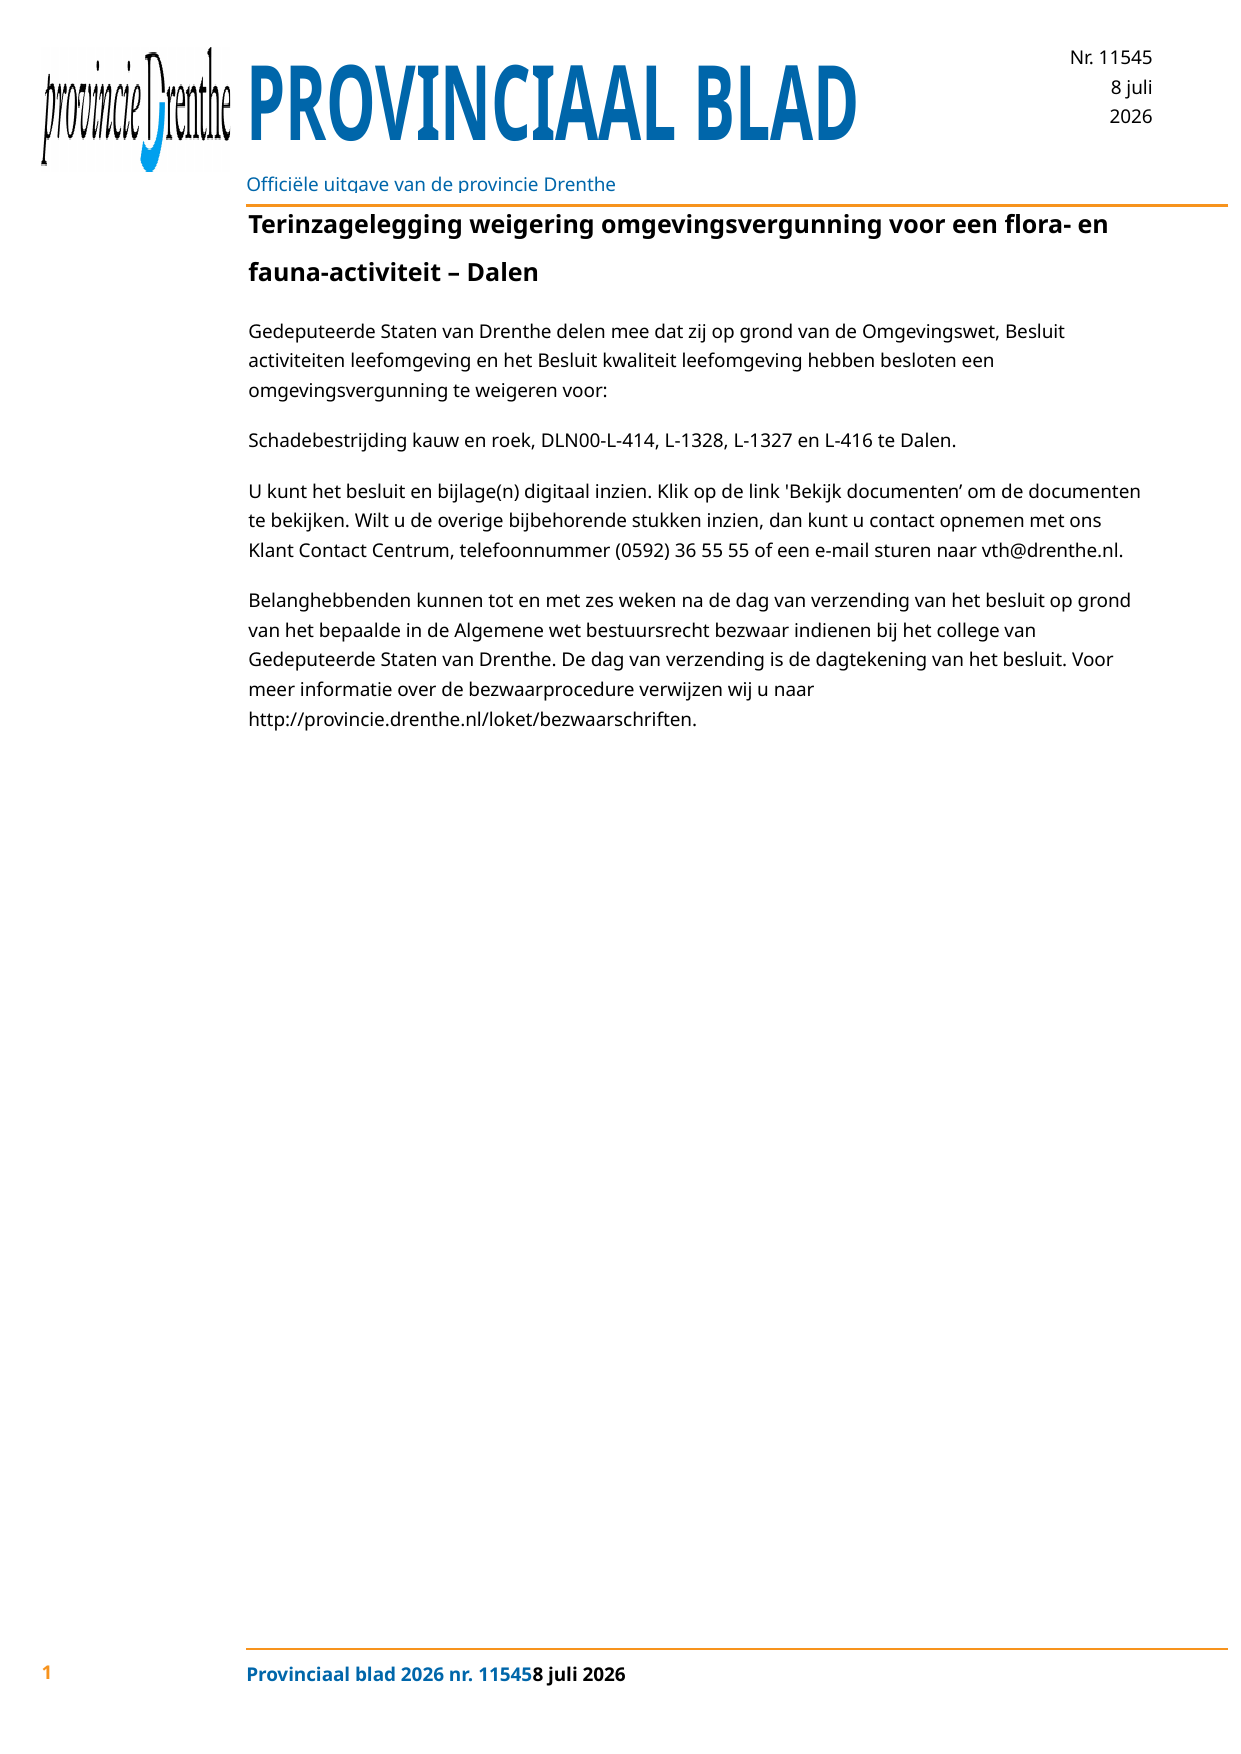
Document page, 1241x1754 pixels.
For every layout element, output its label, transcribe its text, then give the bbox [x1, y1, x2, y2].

text U kunt het besluit en bijlage(n) digitaal inzien. Klik op de link 'Bekijk documenten’ om de documenten te bekijken. Wilt u de overige bijbehorende stukken inzien, dan kunt u contact opnemen met ons Klant Contact Centrum, telefoonnummer (0592) 36 55 55 of een e-mail sturen naar vth@drenthe.nl. [248, 478, 1152, 563]
text Terinzagelegging weigering omgevingsvergunning voor een flora- en fauna-activiteit – Dalen [248, 207, 1152, 288]
text Schadebestrijding kauw en roek, DLN00-L-414, L-1328, L-1327 en L-416 te Dalen. [248, 427, 1152, 453]
text Gedeputeerde Staten van Drenthe delen mee dat zij op grond van de Omgevingswet, Besluit activiteiten leefomgeving en het Besluit kwaliteit leefomgeving hebben besloten een omgevingsvergunning te weigeren voor: [248, 318, 1152, 403]
text Belanghebbenden kunnen tot en met zes weken na de dag van verzending van het besluit op grond van het bepaalde in de Algemene wet bestuursrecht bezwaar indienen bij het college van Gedeputeerde Staten van Drenthe. De dag van verzending is de dagtekening van het besluit. Voor meer informatie over de bezwaarprocedure verwijzen wij u naar http://provincie.drenthe.nl/loket/bezwaarschriften. [248, 587, 1152, 732]
picture [41, 47, 231, 172]
